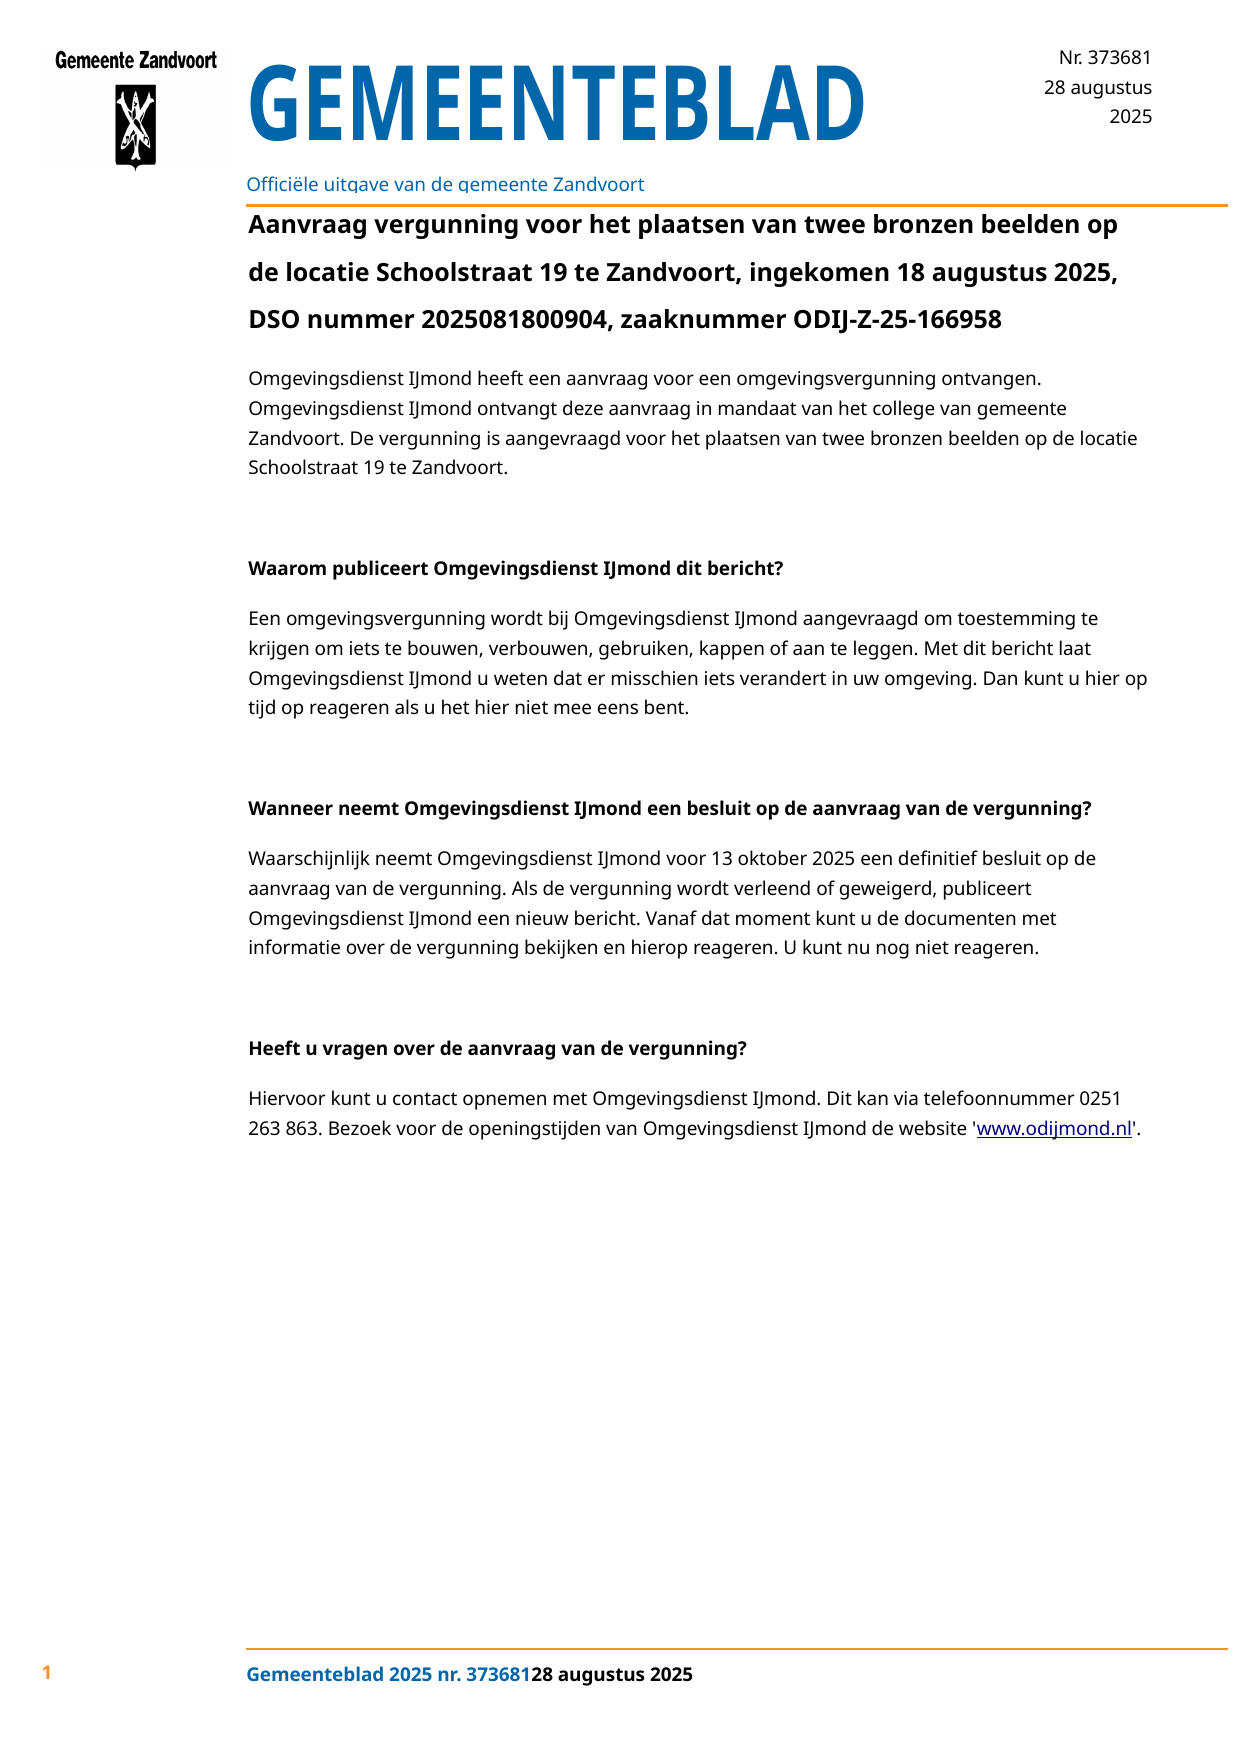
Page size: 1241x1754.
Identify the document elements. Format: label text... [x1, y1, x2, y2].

text Aanvraag vergunning voor het plaatsen van twee bronzen beelden op de locatie Schoolstraat 19 te Zandvoort, ingekomen 18 augustus 2025, DSO nummer 2025081800904, zaaknummer ODIJ-Z-25-166958 [248, 207, 1152, 336]
text Een omgevingsvergunning wordt bij Omgevingsdienst IJmond aangevraagd om toestemming te krijgen om iets te bouwen, verbouwen, gebruiken, kappen of aan te leggen. Met dit bericht laat Omgevingsdienst IJmond u weten dat er misschien iets verandert in uw omgeving. Dan kunt u hier op tijd op reageren als u het hier niet mee eens bent. [248, 606, 1152, 720]
text Waarschijnlijk neemt Omgevingsdienst IJmond voor 13 oktober 2025 een definitief besluit op de aanvraag van de vergunning. Als de vergunning wordt verleend of geweigerd, publiceert Omgevingsdienst IJmond een nieuw bericht. Vanaf dat moment kunt u de documenten met informatie over de vergunning bekijken en hierop reageren. U kunt nu nog niet reageren. [248, 846, 1152, 960]
text Omgevingsdienst IJmond heeft een aanvraag voor een omgevingsvergunning ontvangen. Omgevingsdienst IJmond ontvangt deze aanvraag in mandaat van het college van gemeente Zandvoort. De vergunning is aangevraagd voor het plaatsen van twee bronzen beelden op de locatie Schoolstraat 19 te Zandvoort. [248, 366, 1152, 480]
text Heeft u vragen over de aanvraag van de vergunning? [248, 1035, 1152, 1061]
text Wanneer neemt Omgevingsdienst IJmond een besluit op de aanvraag van de vergunning? [248, 795, 1152, 821]
picture [41, 47, 231, 172]
text Hiervoor kunt u contact opnemen met Omgevingsdienst IJmond. Dit kan via telefoonnummer 0251 263 863. Bezoek voor de openingstijden van Omgevingsdienst IJmond de website 'www.odijmond.nl'. [248, 1086, 1152, 1141]
text Waarom publiceert Omgevingsdienst IJmond dit bericht? [248, 555, 1152, 581]
